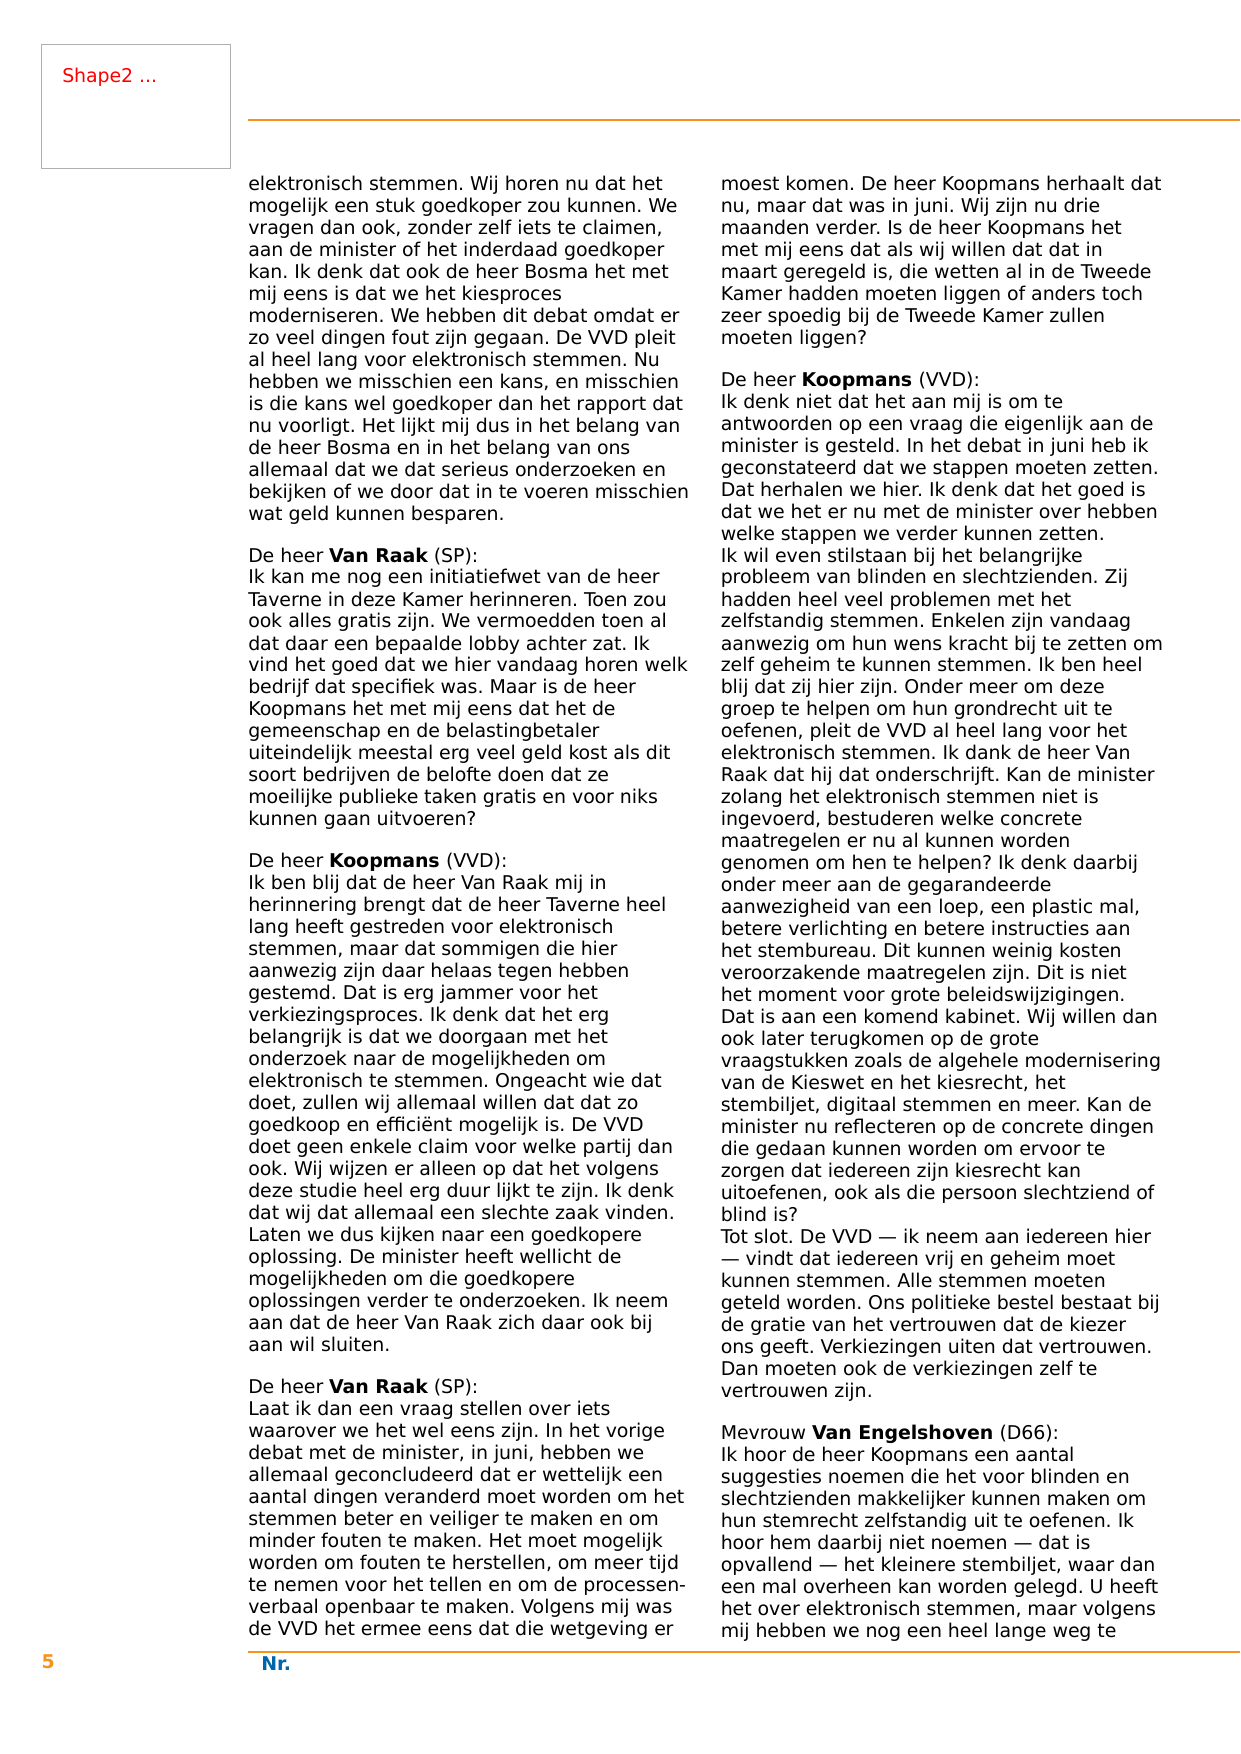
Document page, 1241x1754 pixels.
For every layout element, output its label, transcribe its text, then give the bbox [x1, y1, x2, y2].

text Ik wil even stilstaan bij het belangrijke probleem van blinden en slechtzienden. Zij hadden heel veel problemen met het zelfstandig stemmen. Enkelen zijn vandaag aanwezig om hun wens kracht bij te zetten om zelf geheim te kunnen stemmen. Ik ben heel blij dat zij hier zijn. Onder meer om deze groep te helpen om hun grondrecht uit te oefenen, pleit de VVD al heel lang voor het elektronisch stemmen. Ik dank de heer Van Raak dat hij dat onderschrijft. Kan de minister zolang het elektronisch stemmen niet is ingevoerd, bestuderen welke concrete maatregelen er nu al kunnen worden genomen om hen te helpen? Ik denk daarbij onder meer aan de gegarandeerde aanwezigheid van een loep, een plastic mal, betere verlichting en betere instructies aan het stembureau. Dit kunnen weinig kosten veroorzakende maatregelen zijn. Dit is niet het moment voor grote beleidswijzigingen. Dat is aan een komend kabinet. Wij willen dan ook later terugkomen op de grote vraagstukken zoals de algehele modernisering van de Kieswet en het kiesrecht, het stembiljet, digitaal stemmen en meer. Kan de minister nu reflecteren op de concrete dingen die gedaan kunnen worden om ervoor te zorgen dat iedereen zijn kiesrecht kan uitoefenen, ook als die persoon slechtziend of blind is? [721, 544, 1163, 1226]
text De heer Koopmans (VVD): [248, 850, 691, 872]
text elektronisch stemmen. Wij horen nu dat het mogelijk een stuk goedkoper zou kunnen. We vragen dan ook, zonder zelf iets te claimen, aan de minister of het inderdaad goedkoper kan. Ik denk dat ook de heer Bosma het met mij eens is dat we het kiesproces moderniseren. We hebben dit debat omdat er zo veel dingen fout zijn gegaan. De VVD pleit al heel lang voor elektronisch stemmen. Nu hebben we misschien een kans, en misschien is die kans wel goedkoper dan het rapport dat nu voorligt. Het lijkt mij dus in het belang van de heer Bosma en in het belang van ons allemaal dat we dat serieus onderzoeken en bekijken of we door dat in te voeren misschien wat geld kunnen besparen. [248, 173, 691, 524]
text Tot slot. De VVD — ik neem aan iedereen hier — vindt dat iedereen vrij en geheim moet kunnen stemmen. Alle stemmen moeten geteld worden. Ons politieke bestel bestaat bij de gratie van het vertrouwen dat de kiezer ons geeft. Verkiezingen uiten dat vertrouwen. Dan moeten ook de verkiezingen zelf te vertrouwen zijn. [721, 1226, 1163, 1402]
text moest komen. De heer Koopmans herhaalt dat nu, maar dat was in juni. Wij zijn nu drie maanden verder. Is de heer Koopmans het met mij eens dat als wij willen dat dat in maart geregeld is, die wetten al in de Tweede Kamer hadden moeten liggen of anders toch zeer spoedig bij de Tweede Kamer zullen moeten liggen? [721, 173, 1163, 349]
text De heer Koopmans (VVD): [721, 369, 1163, 391]
text Mevrouw Van Engelshoven (D66): [721, 1422, 1163, 1444]
text Ik hoor de heer Koopmans een aantal suggesties noemen die het voor blinden en slechtzienden makkelijker kunnen maken om hun stemrecht zelfstandig uit te oefenen. Ik hoor hem daarbij niet noemen — dat is opvallend — het kleinere stembiljet, waar dan een mal overheen kan worden gelegd. U heeft het over elektronisch stemmen, maar volgens mij hebben we nog een heel lange weg te [721, 1444, 1163, 1641]
text De heer Van Raak (SP): [248, 1376, 691, 1398]
text Ik kan me nog een initiatiefwet van de heer Taverne in deze Kamer herinneren. Toen zou ook alles gratis zijn. We vermoedden toen al dat daar een bepaalde lobby achter zat. Ik vind het goed dat we hier vandaag horen welk bedrijf dat specifiek was. Maar is de heer Koopmans het met mij eens dat het de gemeenschap en de belastingbetaler uiteindelijk meestal erg veel geld kost als dit soort bedrijven de belofte doen dat ze moeilijke publieke taken gratis en voor niks kunnen gaan uitvoeren? [248, 566, 691, 830]
text Ik denk niet dat het aan mij is om te antwoorden op een vraag die eigenlijk aan de minister is gesteld. In het debat in juni heb ik geconstateerd dat we stappen moeten zetten. Dat herhalen we hier. Ik denk dat het goed is dat we het er nu met de minister over hebben welke stappen we verder kunnen zetten. [721, 391, 1163, 544]
text De heer Van Raak (SP): [248, 544, 691, 566]
text Ik ben blij dat de heer Van Raak mij in herinnering brengt dat de heer Taverne heel lang heeft gestreden voor elektronisch stemmen, maar dat sommigen die hier aanwezig zijn daar helaas tegen hebben gestemd. Dat is erg jammer voor het verkiezingsproces. Ik denk dat het erg belangrijk is dat we doorgaan met het onderzoek naar de mogelijkheden om elektronisch te stemmen. Ongeacht wie dat doet, zullen wij allemaal willen dat dat zo goedkoop en efficiënt mogelijk is. De VVD doet geen enkele claim voor welke partij dan ook. Wij wijzen er alleen op dat het volgens deze studie heel erg duur lijkt te zijn. Ik denk dat wij dat allemaal een slechte zaak vinden. Laten we dus kijken naar een goedkopere oplossing. De minister heeft wellicht de mogelijkheden om die goedkopere oplossingen verder te onderzoeken. Ik neem aan dat de heer Van Raak zich daar ook bij aan wil sluiten. [248, 872, 691, 1356]
text Laat ik dan een vraag stellen over iets waarover we het wel eens zijn. In het vorige debat met de minister, in juni, hebben we allemaal geconcludeerd dat er wettelijk een aantal dingen veranderd moet worden om het stemmen beter en veiliger te maken en om minder fouten te maken. Het moet mogelijk worden om fouten te herstellen, om meer tijd te nemen voor het tellen en om de processen-verbaal openbaar te maken. Volgens mij was de VVD het ermee eens dat die wetgeving er [248, 1398, 691, 1639]
